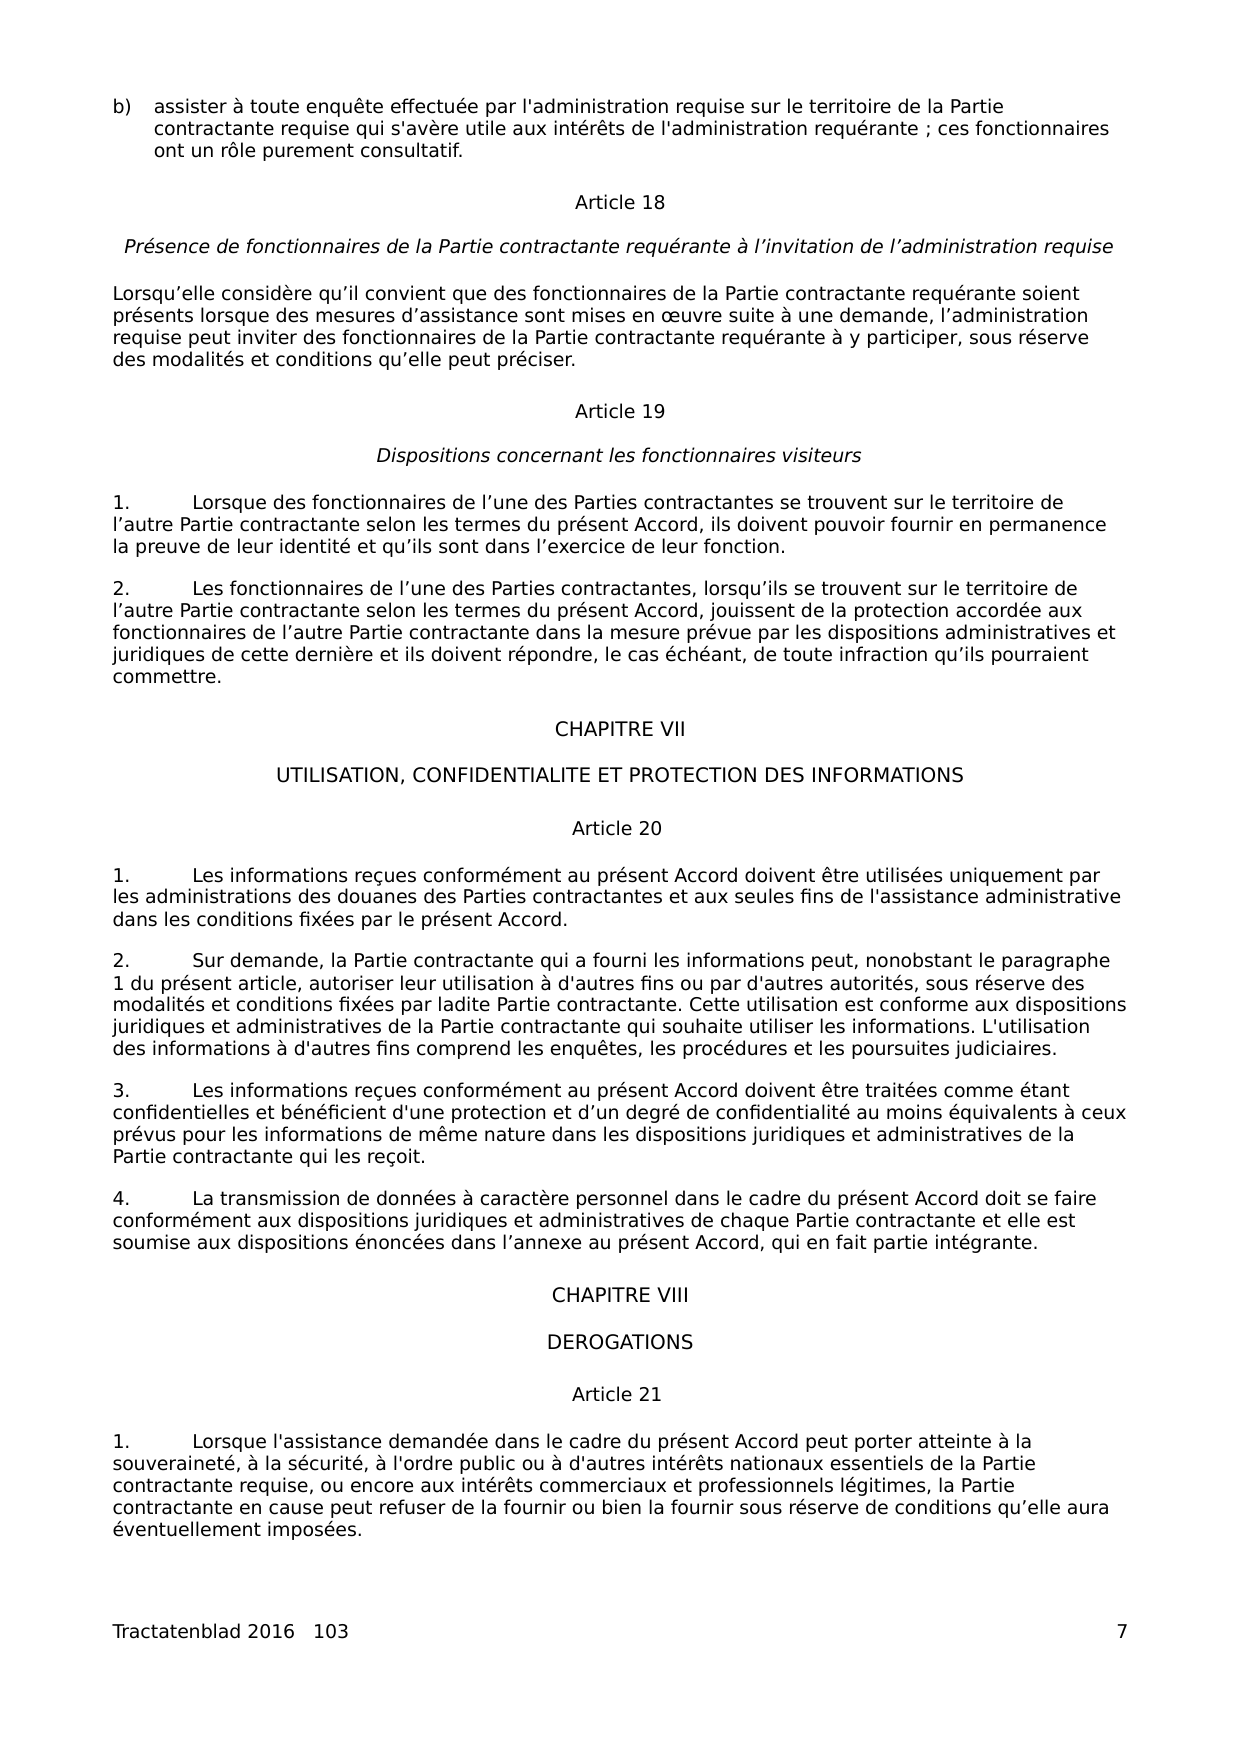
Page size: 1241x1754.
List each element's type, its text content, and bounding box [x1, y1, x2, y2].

subtitle Article 21 [112, 1384, 1128, 1406]
text 3. Les informations reçues conformément au présent Accord doivent être traitées comme étant confidentielles et bénéficient d'une protection et d’un degré de confidentialité au moins équivalents à ceux prévus pour les informations de même nature dans les dispositions juridiques et administratives de la Partie contractante qui les reçoit. [112, 1080, 1128, 1168]
text 2. Les fonctionnaires de l’une des Parties contractantes, lorsqu’ils se trouvent sur le territoire de l’autre Partie contractante selon les termes du présent Accord, jouissent de la protection accordée aux fonctionnaires de l’autre Partie contractante dans la mesure prévue par les dispositions administratives et juridiques de cette dernière et ils doivent répondre, le cas échéant, de toute infraction qu’ils pourraient commettre. [112, 578, 1128, 687]
subtitle Article 20 [112, 817, 1128, 839]
subtitle CHAPITRE VIII DEROGATIONS [112, 1284, 1128, 1354]
text 4. La transmission de données à caractère personnel dans le cadre du présent Accord doit se faire conformément aux dispositions juridiques et administratives de chaque Partie contractante et elle est soumise aux dispositions énoncées dans l’annexe au présent Accord, qui en fait partie intégrante. [112, 1188, 1128, 1254]
subtitle CHAPITRE VII UTILISATION, CONFIDENTIALITE ET PROTECTION DES INFORMATIONS [112, 717, 1128, 787]
text 1. Les informations reçues conformément au présent Accord doivent être utilisées uniquement par les administrations des douanes des Parties contractantes et aux seules fins de l'assistance administrative dans les conditions fixées par le présent Accord. [112, 864, 1128, 930]
text 2. Sur demande, la Partie contractante qui a fourni les informations peut, nonobstant le paragraphe 1 du présent article, autoriser leur utilisation à d'autres fins ou par d'autres autorités, sous réserve des modalités et conditions fixées par ladite Partie contractante. Cette utilisation est conforme aux dispositions juridiques et administratives de la Partie contractante qui souhaite utiliser les informations. L'utilisation des informations à d'autres fins comprend les enquêtes, les procédures et les poursuites judiciaires. [112, 950, 1128, 1060]
subtitle Article 19 Dispositions concernant les fonctionnaires visiteurs [112, 401, 1128, 467]
text b) assister à toute enquête effectuée par l'administration requise sur le territoire de la Partie contractante requise qui s'avère utile aux intérêts de l'administration requérante ; ces fonctionnaires ont un rôle purement consultatif. [112, 96, 1128, 162]
subtitle Article 18 Présence de fonctionnaires de la Partie contractante requérante à l’invitation de l’administration requise [112, 192, 1128, 258]
text 1. Lorsque des fonctionnaires de l’une des Parties contractantes se trouvent sur le territoire de l’autre Partie contractante selon les termes du présent Accord, ils doivent pouvoir fournir en permanence la preuve de leur identité et qu’ils sont dans l’exercice de leur fonction. [112, 492, 1128, 558]
text Lorsqu’elle considère qu’il convient que des fonctionnaires de la Partie contractante requérante soient présents lorsque des mesures d’assistance sont mises en œuvre suite à une demande, l’administration requise peut inviter des fonctionnaires de la Partie contractante requérante à y participer, sous réserve des modalités et conditions qu’elle peut préciser. [112, 283, 1128, 371]
text 1. Lorsque l'assistance demandée dans le cadre du présent Accord peut porter atteinte à la souveraineté, à la sécurité, à l'ordre public ou à d'autres intérêts nationaux essentiels de la Partie contractante requise, ou encore aux intérêts commerciaux et professionnels légitimes, la Partie contractante en cause peut refuser de la fournir ou bien la fournir sous réserve de conditions qu’elle aura éventuellement imposées. [112, 1431, 1128, 1541]
